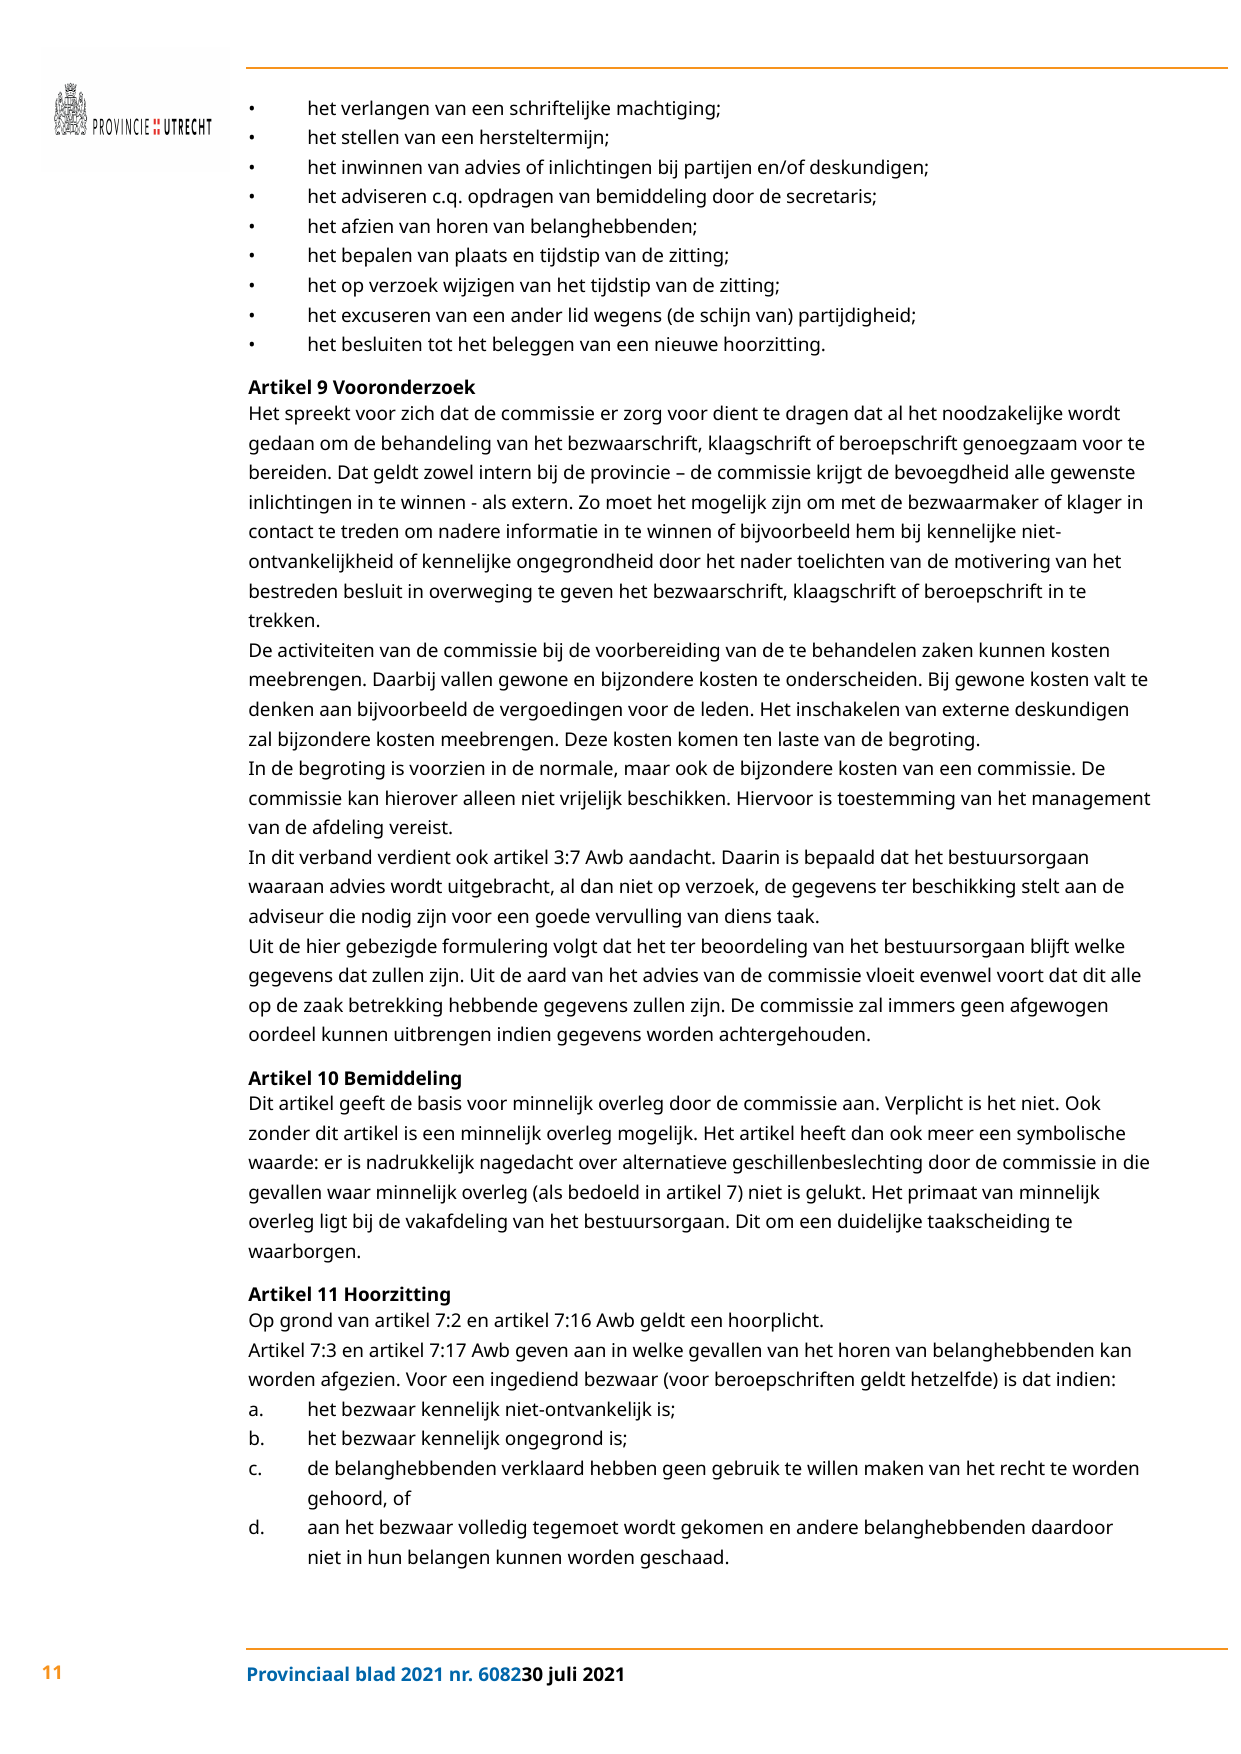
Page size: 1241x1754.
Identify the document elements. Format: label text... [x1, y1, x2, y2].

list het stellen van een hersteltermijn; [248, 124, 1152, 150]
list het verlangen van een schriftelijke machtiging; [248, 95, 1152, 121]
picture [41, 47, 231, 172]
list het bezwaar kennelijk niet-ontvankelijk is; [248, 1396, 1152, 1422]
list de belanghebbenden verklaard hebben geen gebruik te willen maken van het recht te worden gehoord, of [248, 1455, 1152, 1510]
text Dit artikel geeft de basis voor minnelijk overleg door de commissie aan. Verplicht is het niet. Ook zonder dit artikel is een minnelijk overleg mogelijk. Het artikel heeft dan ook meer een symbolische waarde: er is nadrukkelijk nagedacht over alternatieve geschillenbeslechting door de commissie in die gevallen waar minnelijk overleg (als bedoeld in artikel 7) niet is gelukt. Het primaat van minnelijk overleg ligt bij de vakafdeling van het bestuursorgaan. Dit om een duidelijke taakscheiding te waarborgen. [248, 1090, 1152, 1264]
list het bezwaar kennelijk ongegrond is; [248, 1426, 1152, 1451]
list het afzien van horen van belanghebbenden; [248, 213, 1152, 239]
list het besluiten tot het beleggen van een nieuwe hoorzitting. [248, 331, 1152, 357]
text Uit de hier gebezigde formulering volgt dat het ter beoordeling van het bestuursorgaan blijft welke gegevens dat zullen zijn. Uit de aard van het advies van de commissie vloeit evenwel voort dat dit alle op de zaak betrekking hebbende gegevens zullen zijn. De commissie zal immers geen afgewogen oordeel kunnen uitbrengen indien gegevens worden achtergehouden. [248, 933, 1152, 1047]
text De activiteiten van de commissie bij de voorbereiding van de te behandelen zaken kunnen kosten meebrengen. Daarbij vallen gewone en bijzondere kosten te onderscheiden. Bij gewone kosten valt te denken aan bijvoorbeeld de vergoedingen voor de leden. Het inschakelen van externe deskundigen zal bijzondere kosten meebrengen. Deze kosten komen ten laste van de begroting. [248, 637, 1152, 751]
text Op grond van artikel 7:2 en artikel 7:16 Awb geldt een hoorplicht. [248, 1307, 1152, 1333]
text Artikel 11 Hoorzitting [248, 1281, 1152, 1307]
text In dit verband verdient ook artikel 3:7 Awb aandacht. Daarin is bepaald dat het bestuursorgaan waaraan advies wordt uitgebracht, al dan niet op verzoek, de gegevens ter beschikking stelt aan de adviseur die nodig zijn voor een goede vervulling van diens taak. [248, 844, 1152, 929]
list het op verzoek wijzigen van het tijdstip van de zitting; [248, 272, 1152, 298]
text In de begroting is voorzien in de normale, maar ook de bijzondere kosten van een commissie. De commissie kan hierover alleen niet vrijelijk beschikken. Hiervoor is toestemming van het management van de afdeling vereist. [248, 755, 1152, 840]
text Het spreekt voor zich dat de commissie er zorg voor dient te dragen dat al het noodzakelijke wordt gedaan om de behandeling van het bezwaarschrift, klaagschrift of beroepschrift genoegzaam voor te bereiden. Dat geldt zowel intern bij de provincie – de commissie krijgt de bevoegdheid alle gewenste inlichtingen in te winnen - als extern. Zo moet het mogelijk zijn om met de bezwaarmaker of klager in contact te treden om nadere informatie in te winnen of bijvoorbeeld hem bij kennelijke niet-ontvankelijkheid of kennelijke ongegrondheid door het nader toelichten van de motivering van het bestreden besluit in overweging te geven het bezwaarschrift, klaagschrift of beroepschrift in te trekken. [248, 400, 1152, 633]
list het adviseren c.q. opdragen van bemiddeling door de secretaris; [248, 183, 1152, 209]
text Artikel 10 Bemiddeling [248, 1065, 1152, 1090]
text Artikel 7:3 en artikel 7:17 Awb geven aan in welke gevallen van het horen van belanghebbenden kan worden afgezien. Voor een ingediend bezwaar (voor beroepschriften geldt hetzelfde) is dat indien: [248, 1337, 1152, 1392]
text Artikel 9 Vooronderzoek [248, 374, 1152, 400]
list het excuseren van een ander lid wegens (de schijn van) partijdigheid; [248, 302, 1152, 328]
list het inwinnen van advies of inlichtingen bij partijen en/of deskundigen; [248, 154, 1152, 180]
list aan het bezwaar volledig tegemoet wordt gekomen en andere belanghebbenden daardoor niet in hun belangen kunnen worden geschaad. [248, 1514, 1152, 1569]
list het bepalen van plaats en tijdstip van de zitting; [248, 243, 1152, 268]
